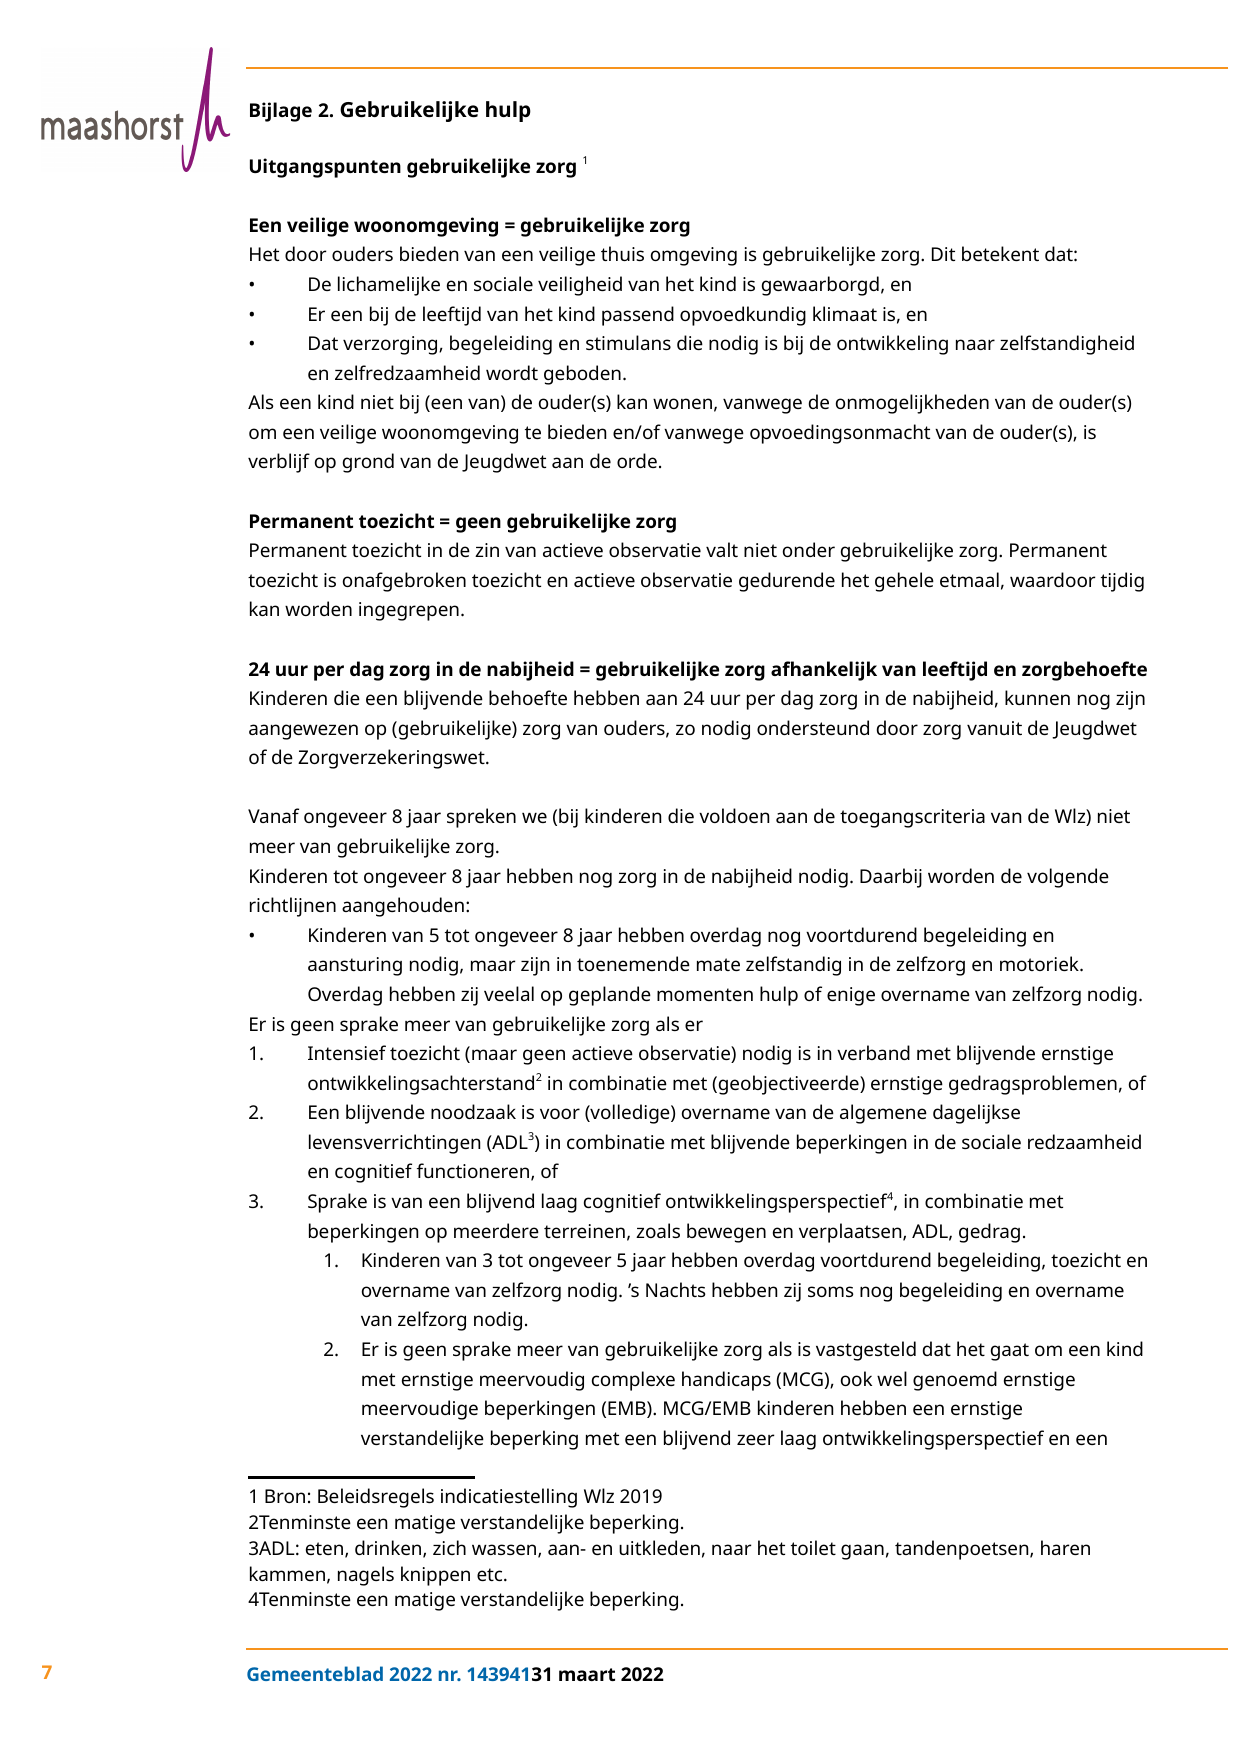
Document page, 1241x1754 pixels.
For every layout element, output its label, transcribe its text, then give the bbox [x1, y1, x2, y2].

list Tenminste een matige verstandelijke beperking. [248, 1509, 1152, 1535]
text Bijlage 2. Gebruikelijke hulp [248, 95, 1152, 123]
picture [41, 47, 231, 172]
list Er is geen sprake meer van gebruikelijke zorg als is vastgesteld dat het gaat om een kind met ernstige meervoudig complexe handicaps (MCG), ook wel genoemd ernstige meervoudige beperkingen (EMB). MCG/EMB kinderen hebben een ernstige verstandelijke beperking met een blijvend zeer laag ontwikkelingsperspectief en een [323, 1336, 1152, 1451]
list Sprake is van een blijvend laag cognitief ontwikkelingsperspectief, in combinatie met beperkingen op meerdere terreinen, zoals bewegen en verplaatsen, ADL, gedrag. [248, 1188, 1152, 1244]
text Als een kind niet bij (een van) de ouder(s) kan wonen, vanwege de onmogelijkheden van de ouder(s) om een veilige woonomgeving te bieden en/of vanwege opvoedingsonmacht van de ouder(s), is verblijf op grond van de Jeugdwet aan de orde. [248, 389, 1152, 474]
text Uitgangspunten gebruikelijke zorg [248, 153, 1152, 179]
text Er is geen sprake meer van gebruikelijke zorg als er [248, 1011, 1152, 1037]
list Kinderen van 3 tot ongeveer 5 jaar hebben overdag voortdurend begeleiding, toezicht en overname van zelfzorg nodig. ’s Nachts hebben zij soms nog begeleiding en overname van zelfzorg nodig. [323, 1247, 1152, 1332]
list Intensief toezicht (maar geen actieve observatie) nodig is in verband met blijvende ernstige ontwikkelingsachterstand in combinatie met (geobjectiveerde) ernstige gedragsproblemen, of [248, 1040, 1152, 1096]
text Kinderen die een blijvende behoefte hebben aan 24 uur per dag zorg in de nabijheid, kunnen nog zijn aangewezen op (gebruikelijke) zorg van ouders, zo nodig ondersteund door zorg vanuit de Jeugdwet of de Zorgverzekeringswet. [248, 685, 1152, 770]
list De lichamelijke en sociale veiligheid van het kind is gewaarborgd, en [248, 271, 1152, 297]
text Bron: Beleidsregels indicatiestelling Wlz 2019 [248, 1483, 1152, 1509]
list Tenminste een matige verstandelijke beperking. [248, 1586, 1152, 1612]
list Kinderen van 5 tot ongeveer 8 jaar hebben overdag nog voortdurend begeleiding en aansturing nodig, maar zijn in toenemende mate zelfstandig in de zelfzorg en motoriek. Overdag hebben zij veelal op geplande momenten hulp of enige overname van zelfzorg nodig. [248, 922, 1152, 1007]
text Permanent toezicht = geen gebruikelijke zorg [248, 508, 1152, 534]
text Het door ouders bieden van een veilige thuis omgeving is gebruikelijke zorg. Dit betekent dat: [248, 242, 1152, 267]
list Er een bij de leeftijd van het kind passend opvoedkundig klimaat is, en [248, 301, 1152, 327]
list ADL: eten, drinken, zich wassen, aan- en uitkleden, naar het toilet gaan, tandenpoetsen, haren kammen, nagels knippen etc. [248, 1535, 1152, 1586]
text Een veilige woonomgeving = gebruikelijke zorg [248, 212, 1152, 238]
text Permanent toezicht in de zin van actieve observatie valt niet onder gebruikelijke zorg. Permanent toezicht is onafgebroken toezicht en actieve observatie gedurende het gehele etmaal, waardoor tijdig kan worden ingegrepen. [248, 537, 1152, 622]
list Een blijvende noodzaak is voor (volledige) overname van de algemene dagelijkse levensverrichtingen (ADL) in combinatie met blijvende beperkingen in de sociale redzaamheid en cognitief functioneren, of [248, 1099, 1152, 1184]
text 24 uur per dag zorg in de nabijheid = gebruikelijke zorg afhankelijk van leeftijd en zorgbehoefte [248, 656, 1152, 682]
text Kinderen tot ongeveer 8 jaar hebben nog zorg in de nabijheid nodig. Daarbij worden de volgende richtlijnen aangehouden: [248, 863, 1152, 918]
list Dat verzorging, begeleiding en stimulans die nodig is bij de ontwikkeling naar zelfstandigheid en zelfredzaamheid wordt geboden. [248, 330, 1152, 386]
text Vanaf ongeveer 8 jaar spreken we (bij kinderen die voldoen aan de toegangscriteria van de Wlz) niet meer van gebruikelijke zorg. [248, 804, 1152, 859]
